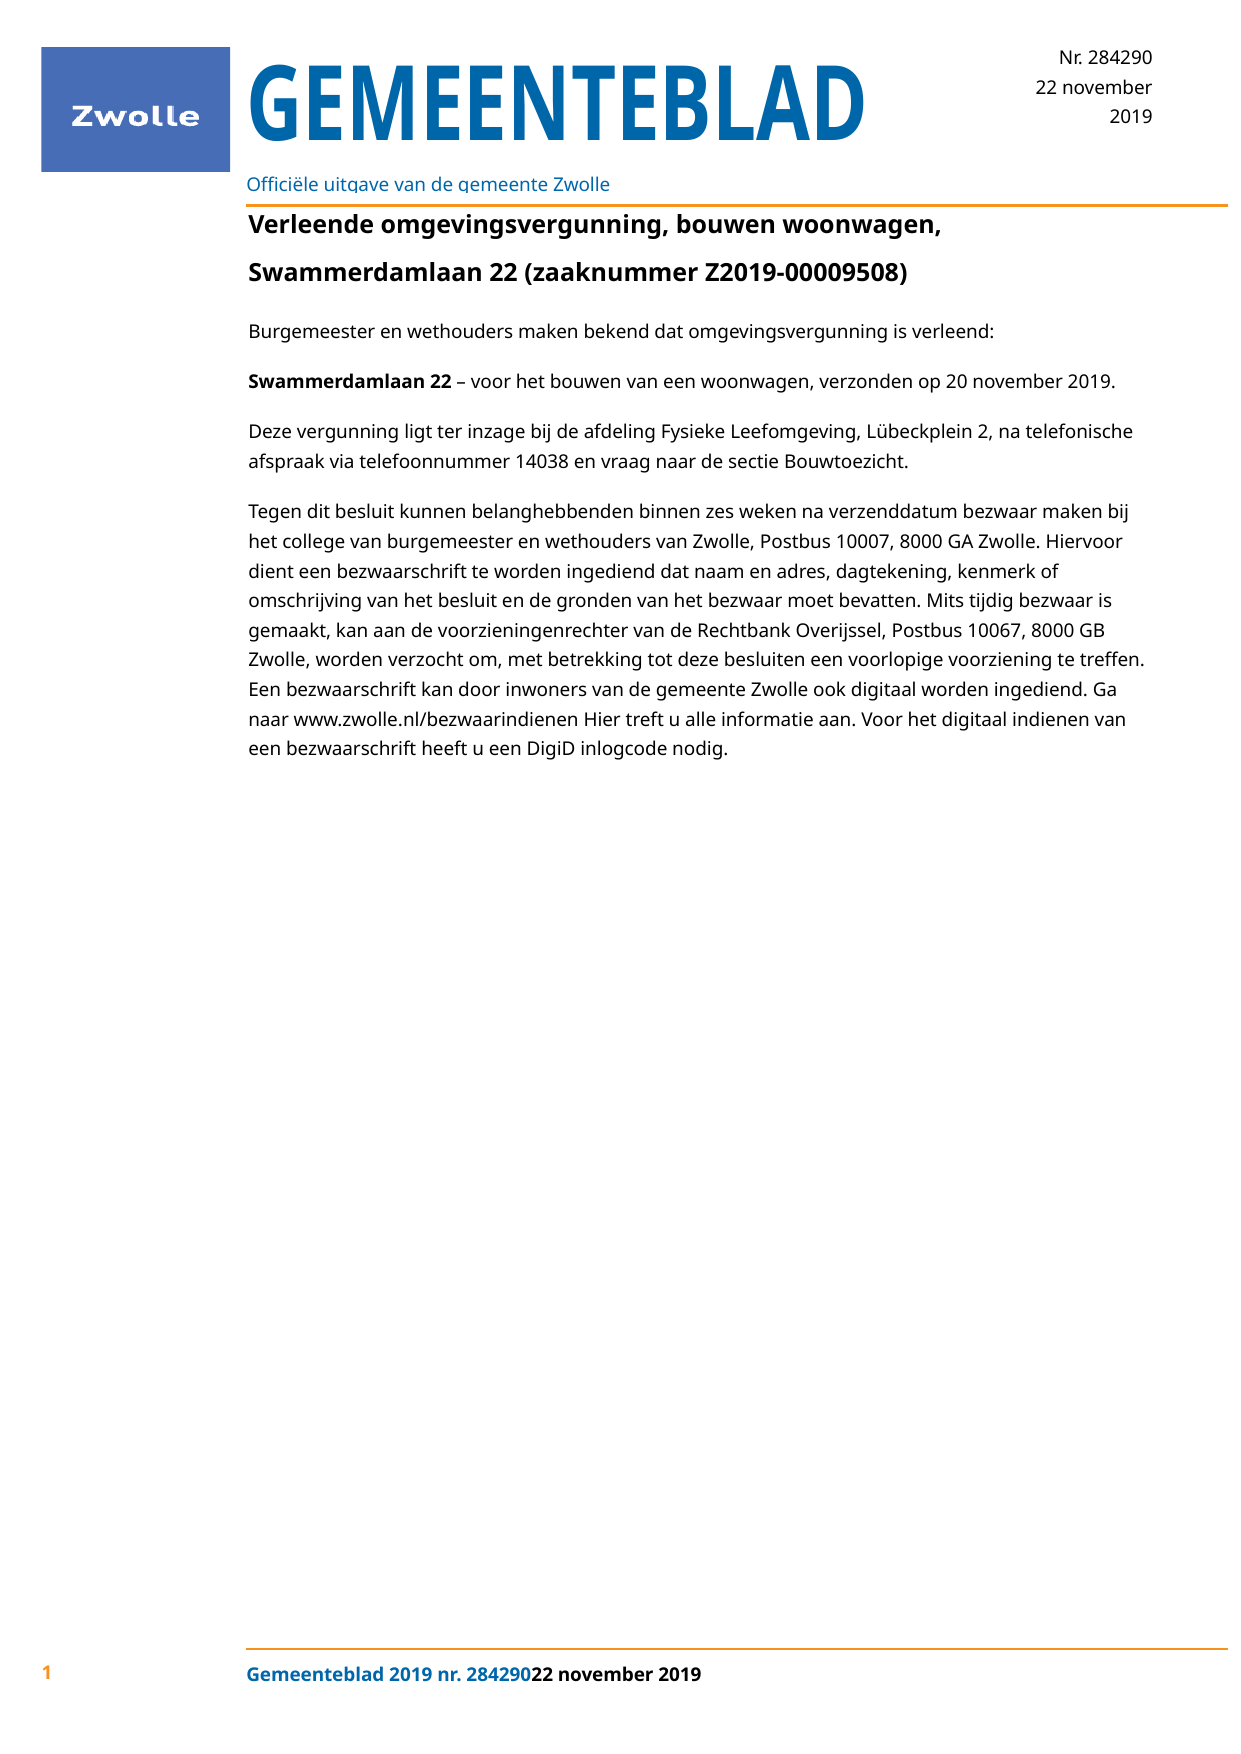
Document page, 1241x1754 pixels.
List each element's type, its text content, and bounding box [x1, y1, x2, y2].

text Tegen dit besluit kunnen belanghebbenden binnen zes weken na verzenddatum bezwaar maken bij het college van burgemeester en wethouders van Zwolle, Postbus 10007, 8000 GA Zwolle. Hiervoor dient een bezwaarschrift te worden ingediend dat naam en adres, dagtekening, kenmerk of omschrijving van het besluit en de gronden van het bezwaar moet bevatten. Mits tijdig bezwaar is gemaakt, kan aan de voorzieningenrechter van de Rechtbank Overijssel, Postbus 10067, 8000 GB Zwolle, worden verzocht om, met betrekking tot deze besluiten een voorlopige voorziening te treffen. Een bezwaarschrift kan door inwoners van de gemeente Zwolle ook digitaal worden ingediend. Ga naar www.zwolle.nl/bezwaarindienen Hier treft u alle informatie aan. Voor het digitaal indienen van een bezwaarschrift heeft u een DigiD inlogcode nodig. [248, 499, 1152, 761]
text Burgemeester en wethouders maken bekend dat omgevingsvergunning is verleend: [248, 318, 1152, 344]
text Verleende omgevingsvergunning, bouwen woonwagen, Swammerdamlaan 22 (zaaknummer Z2019-00009508) [248, 207, 1152, 288]
picture [41, 47, 231, 172]
text Swammerdamlaan 22 – voor het bouwen van een woonwagen, verzonden op 20 november 2019. [248, 368, 1152, 394]
text Deze vergunning ligt ter inzage bij de afdeling Fysieke Leefomgeving, Lübeckplein 2, na telefonische afspraak via telefoonnummer 14038 en vraag naar de sectie Bouwtoezicht. [248, 419, 1152, 474]
